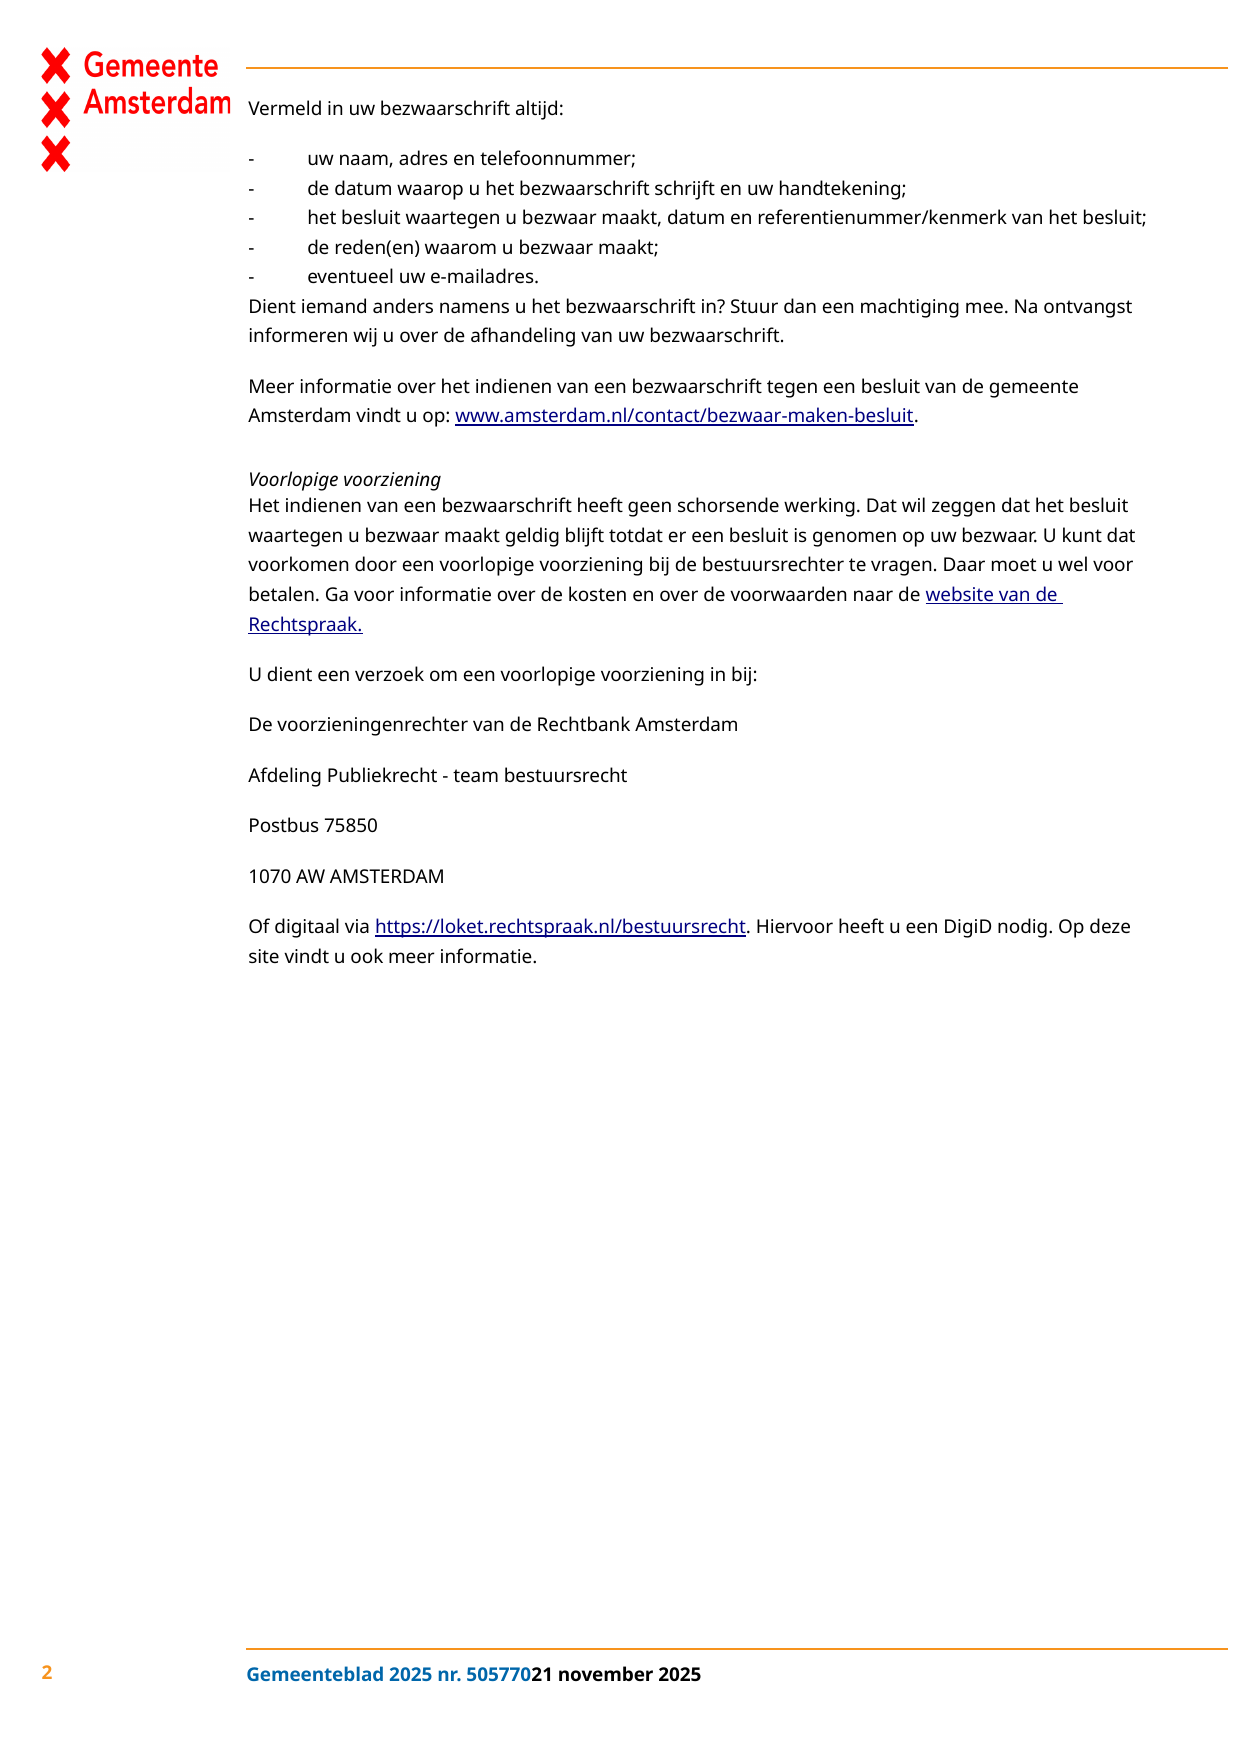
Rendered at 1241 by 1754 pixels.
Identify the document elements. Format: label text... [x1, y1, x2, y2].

text De voorzieningenrechter van de Rechtbank Amsterdam [248, 712, 1152, 737]
text U dient een verzoek om een voorlopige voorziening in bij: [248, 661, 1152, 687]
list het besluit waartegen u bezwaar maakt, datum en referentienummer/kenmerk van het besluit; [248, 204, 1152, 230]
list de reden(en) waarom u bezwaar maakt; [248, 234, 1152, 260]
text Of digitaal via https://loket.rechtspraak.nl/bestuursrecht. Hiervoor heeft u een DigiD nodig. Op deze site vindt u ook meer informatie. [248, 913, 1152, 968]
list eventueel uw e-mailadres. [248, 263, 1152, 289]
picture [41, 47, 231, 172]
list uw naam, adres en telefoonnummer; [248, 145, 1152, 171]
text Postbus 75850 [248, 812, 1152, 838]
text Voorlopige voorziening [248, 467, 1152, 492]
list de datum waarop u het bezwaarschrift schrijft en uw handtekening; [248, 175, 1152, 201]
text Afdeling Publiekrecht - team bestuursrecht [248, 762, 1152, 788]
text Meer informatie over het indienen van een bezwaarschrift tegen een besluit van de gemeente Amsterdam vindt u op: www.amsterdam.nl/contact/bezwaar-maken-besluit. [248, 373, 1152, 428]
text Het indienen van een bezwaarschrift heeft geen schorsende werking. Dat wil zeggen dat het besluit waartegen u bezwaar maakt geldig blijft totdat er een besluit is genomen op uw bezwaar. U kunt dat voorkomen door een voorlopige voorziening bij de bestuursrechter te vragen. Daar moet u wel voor betalen. Ga voor informatie over de kosten en over de voorwaarden naar de website van de Rechtspraak. [248, 492, 1152, 636]
text 1070 AW AMSTERDAM [248, 863, 1152, 888]
text Dient iemand anders namens u het bezwaarschrift in? Stuur dan een machtiging mee. Na ontvangst informeren wij u over de afhandeling van uw bezwaarschrift. [248, 293, 1152, 348]
text Vermeld in uw bezwaarschrift altijd: [248, 95, 1152, 121]
